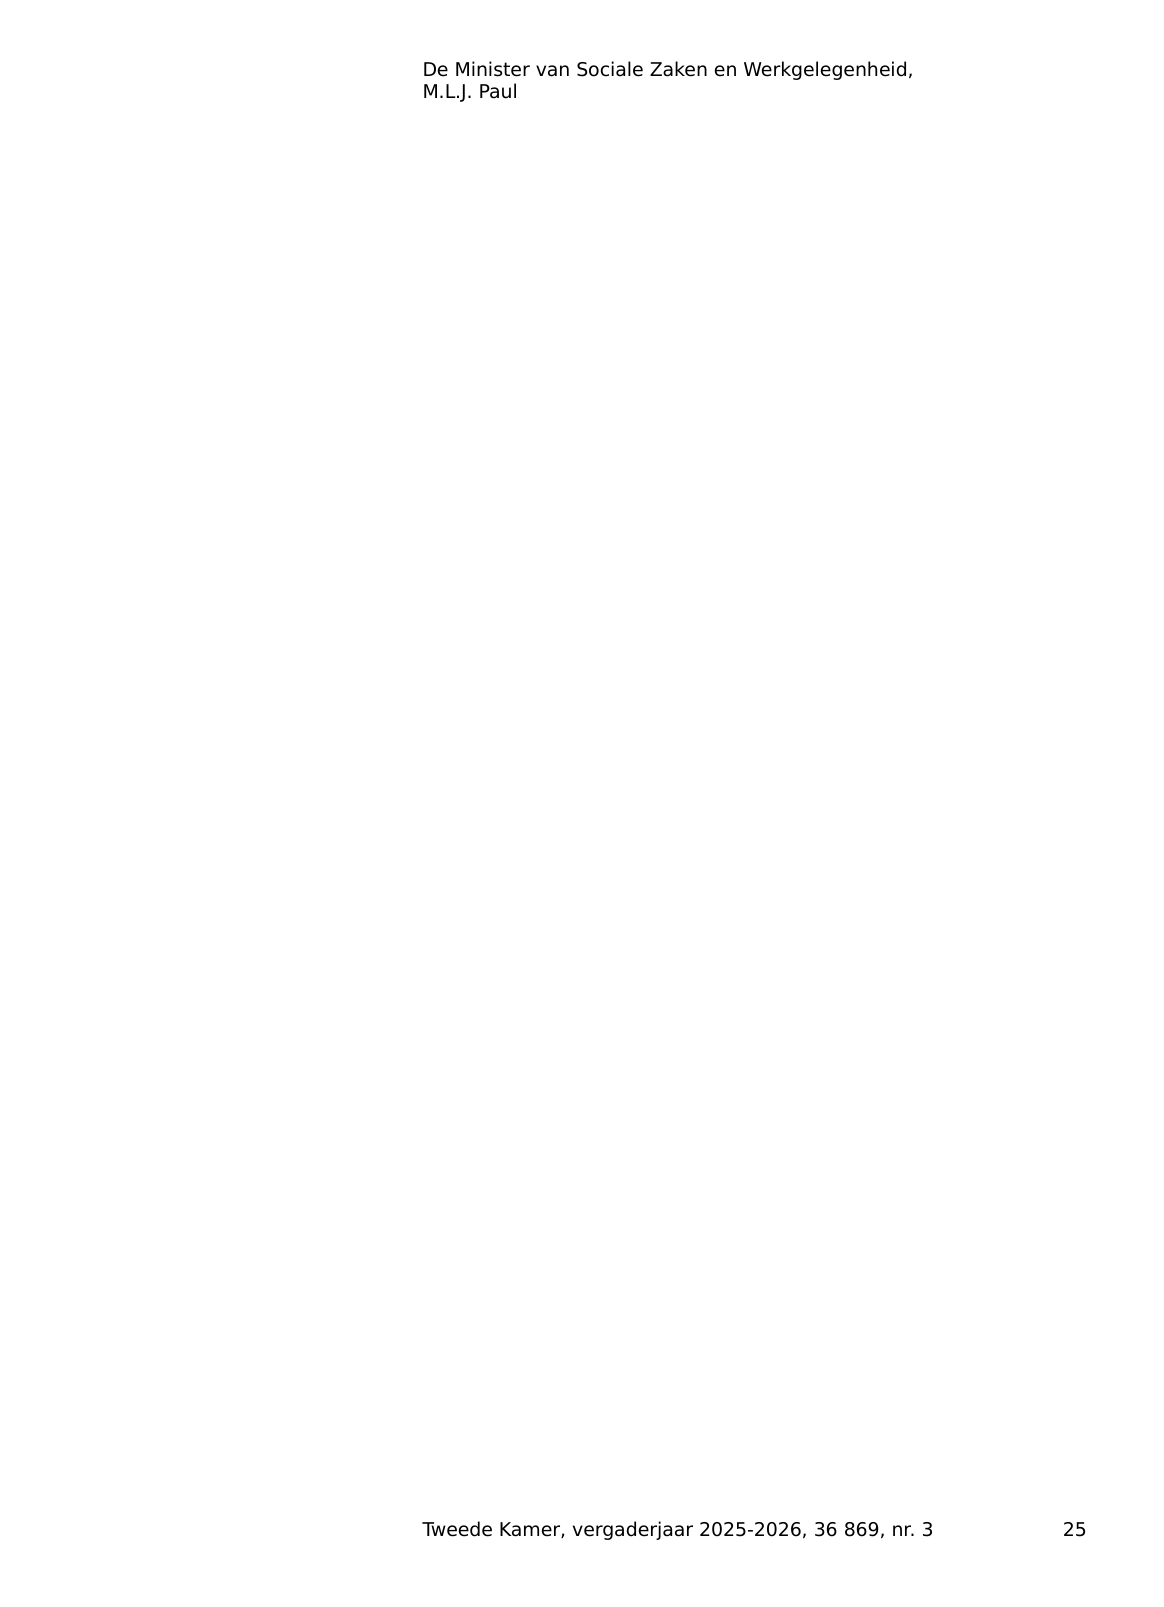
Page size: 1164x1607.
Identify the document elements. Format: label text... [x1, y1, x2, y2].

text De Minister van Sociale Zaken en Werkgelegenheid, M.L.J. Paul [422, 59, 1087, 103]
